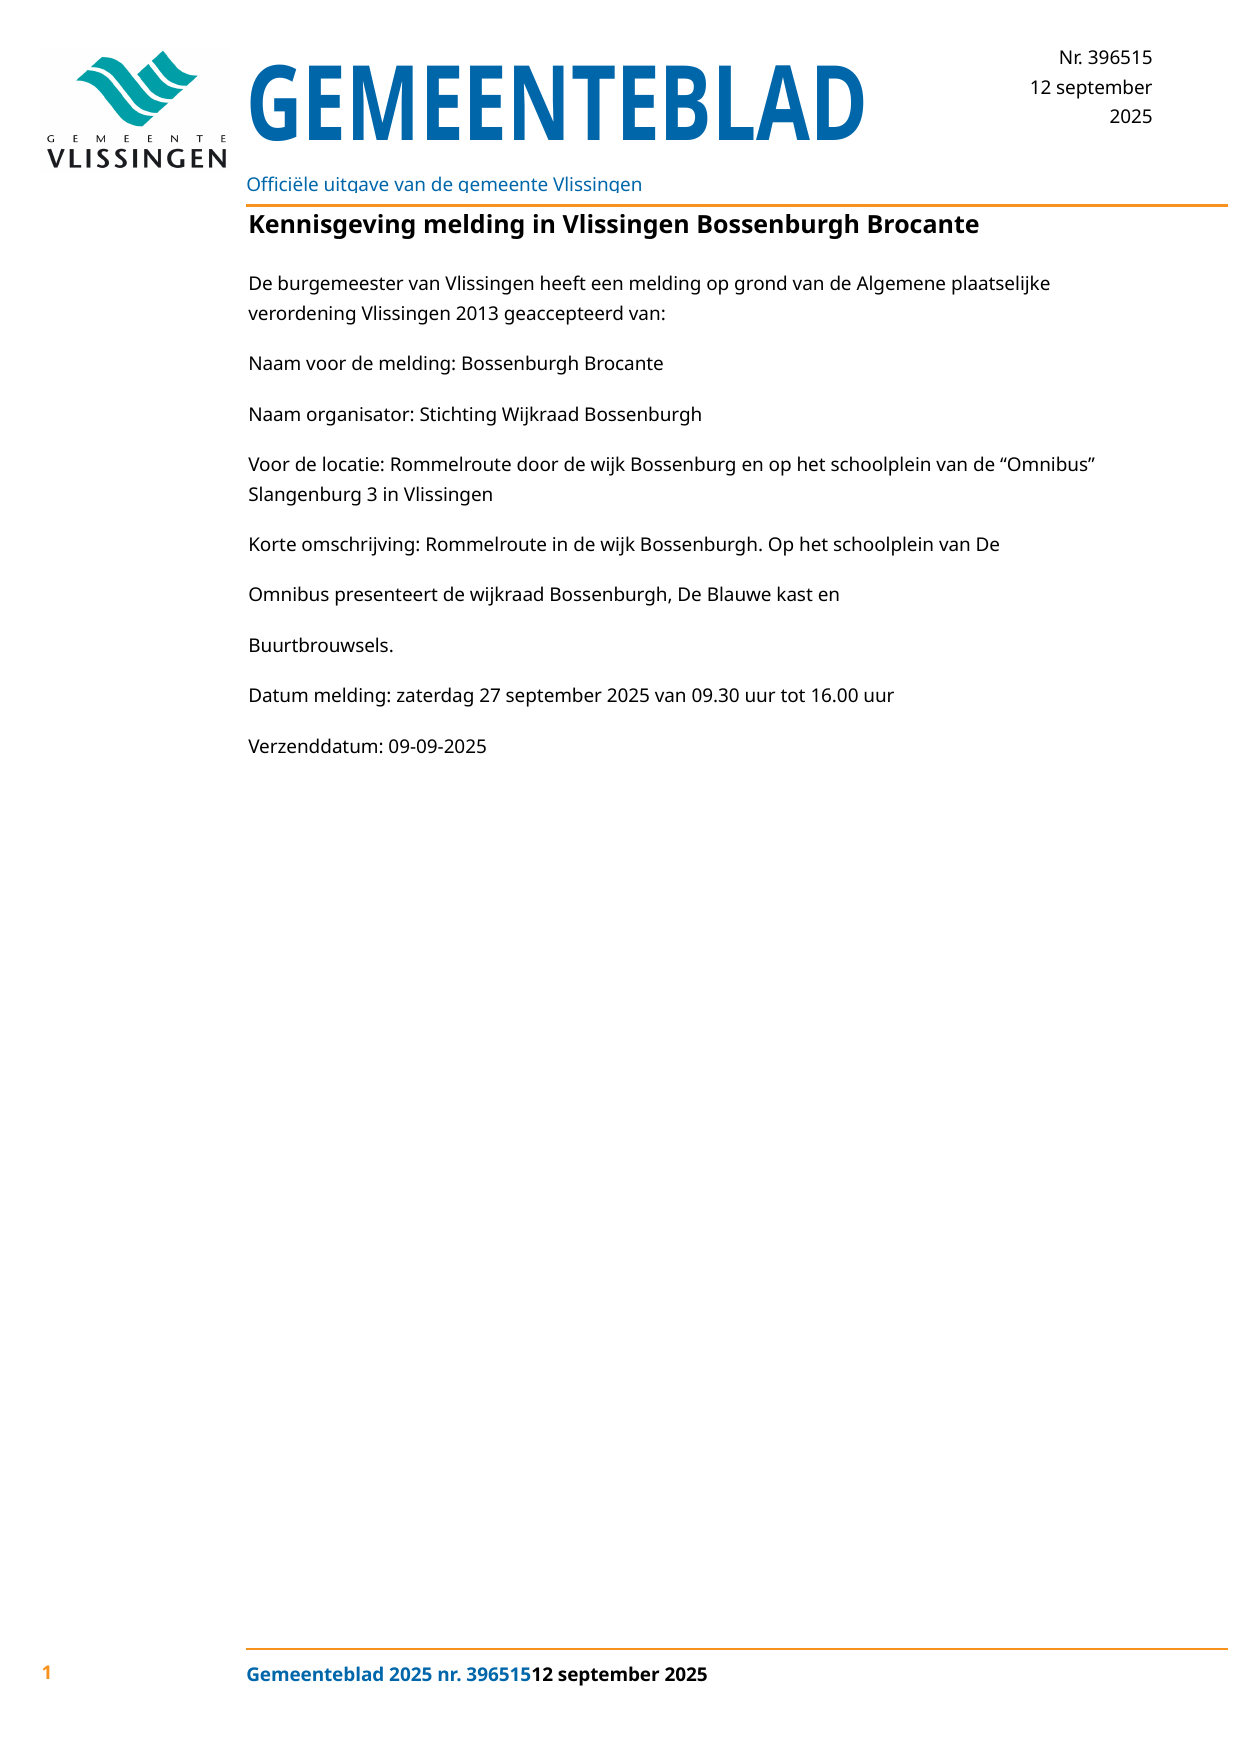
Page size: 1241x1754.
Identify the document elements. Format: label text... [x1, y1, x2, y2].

text De burgemeester van Vlissingen heeft een melding op grond van de Algemene plaatselijke verordening Vlissingen 2013 geaccepteerd van: [248, 270, 1152, 326]
text Omnibus presenteert de wijkraad Bossenburgh, De Blauwe kast en [248, 582, 1152, 607]
text Datum melding: zaterdag 27 september 2025 van 09.30 uur tot 16.00 uur [248, 682, 1152, 708]
text Buurtbrouwsels. [248, 632, 1152, 658]
text Voor de locatie: Rommelroute door de wijk Bossenburg en op het schoolplein van de “Omnibus” Slangenburg 3 in Vlissingen [248, 451, 1152, 506]
text Korte omschrijving: Rommelroute in de wijk Bossenburgh. Op het schoolplein van De [248, 531, 1152, 557]
text Naam voor de melding: Bossenburgh Brocante [248, 350, 1152, 376]
text Kennisgeving melding in Vlissingen Bossenburgh Brocante [248, 207, 1152, 241]
text Verzenddatum: 09-09-2025 [248, 733, 1152, 758]
text Naam organisator: Stichting Wijkraad Bossenburgh [248, 401, 1152, 426]
picture [41, 47, 231, 172]
